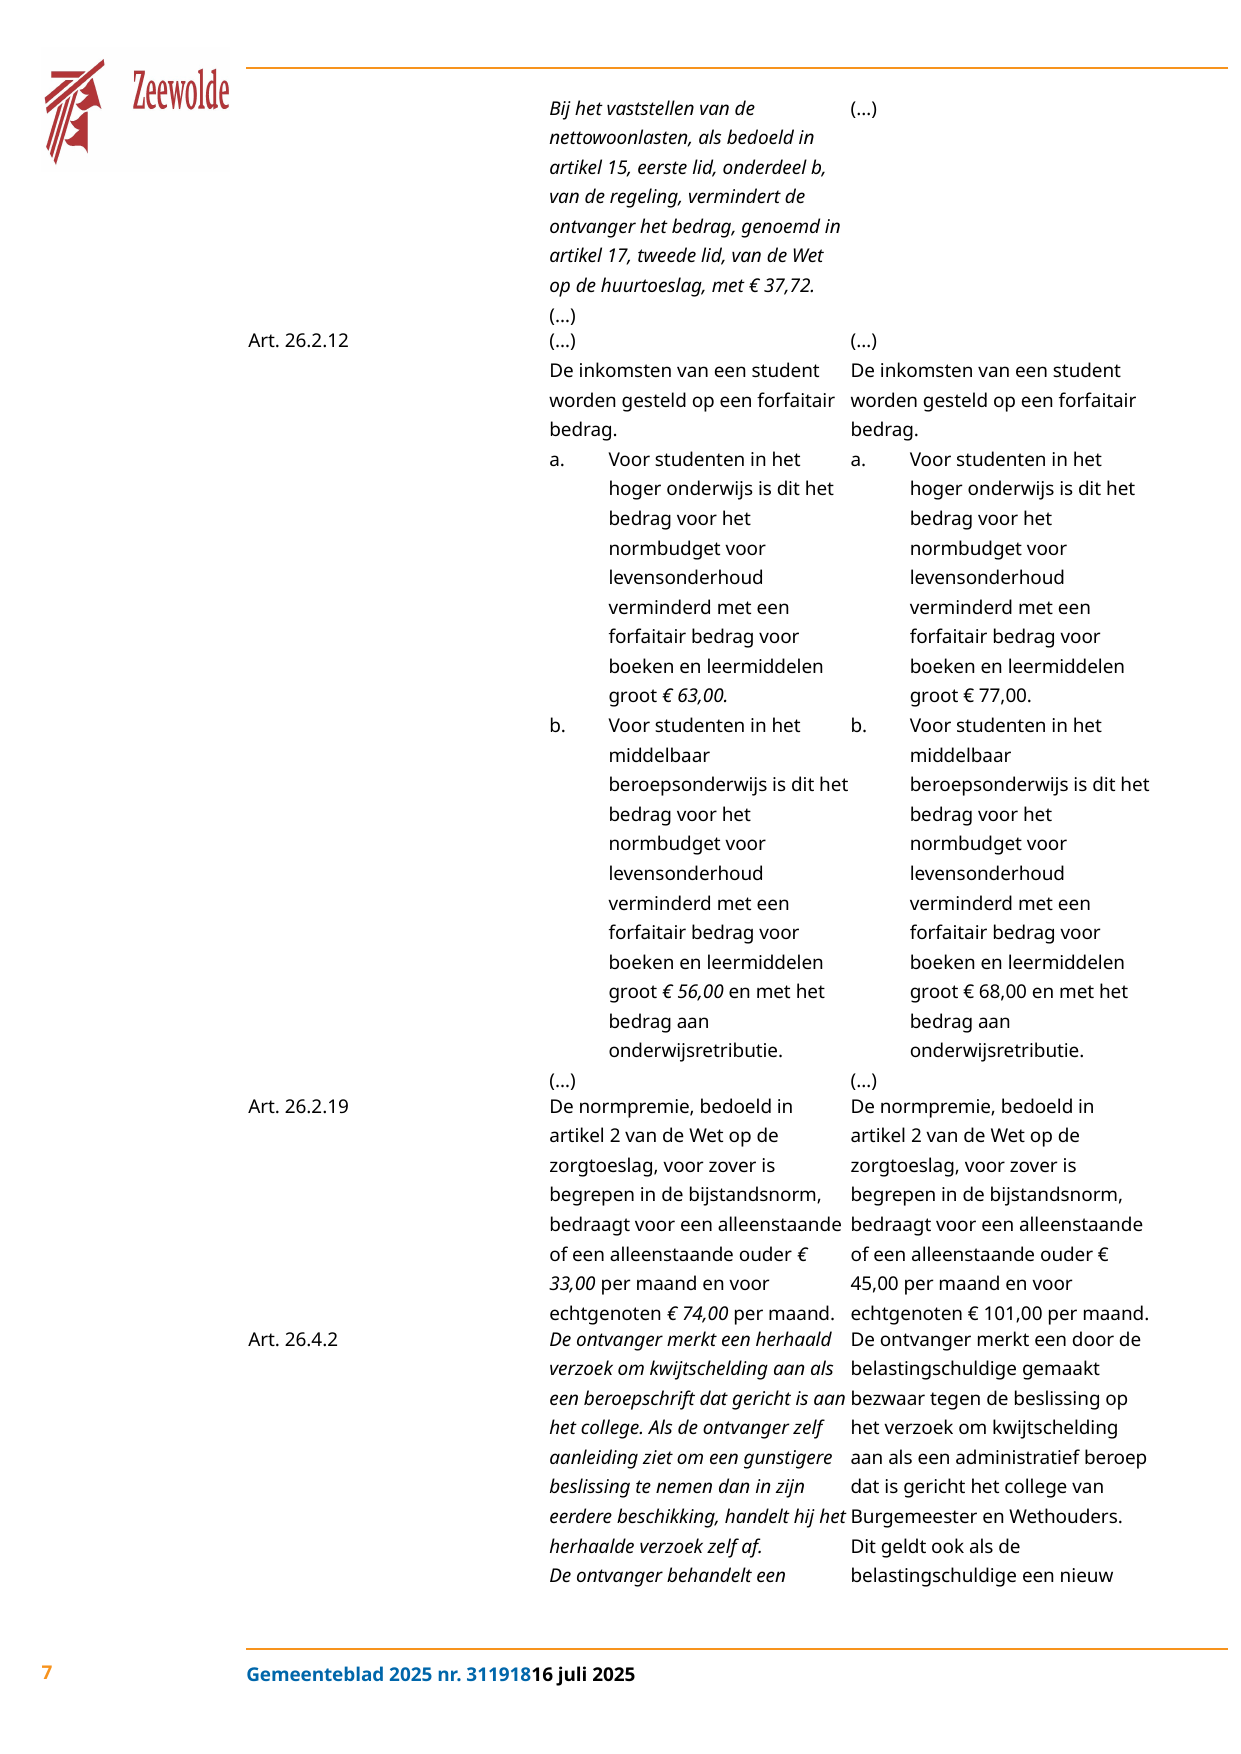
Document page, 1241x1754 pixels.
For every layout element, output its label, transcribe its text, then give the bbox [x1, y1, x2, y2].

table_cell (…) De inkomsten van een student worden gesteld op een forfaitair bedrag. Voor studenten in het hoger onderwijs is dit het bedrag voor het normbudget voor levensonderhoud verminderd met een forfaitair bedrag voor boeken en leermiddelen groot € 63,00. Voor studenten in het middelbaar beroepsonderwijs is dit het bedrag voor het normbudget voor levensonderhoud verminderd met een forfaitair bedrag voor boeken en leermiddelen groot € 56,00 en met het bedrag aan onderwijsretributie. (…) [549, 328, 850, 1093]
table_cell Art. 26.2.19 [248, 1093, 549, 1326]
picture [41, 47, 231, 172]
table_cell [248, 95, 549, 328]
table_cell (…) [850, 95, 1152, 328]
table_cell Art. 26.2.12 [248, 328, 549, 1093]
table_cell Art. 26.4.2 [248, 1326, 549, 1588]
table_cell De ontvanger merkt een herhaald verzoek om kwijtschelding aan als een beroepschrift dat gericht is aan het college. Als de ontvanger zelf aanleiding ziet om een gunstigere beslissing te nemen dan in zijn eerdere beschikking, handelt hij het herhaalde verzoek zelf af. De ontvanger behandelt een [549, 1326, 850, 1588]
table_cell (…) De inkomsten van een student worden gesteld op een forfaitair bedrag. Voor studenten in het hoger onderwijs is dit het bedrag voor het normbudget voor levensonderhoud verminderd met een forfaitair bedrag voor boeken en leermiddelen groot € 77,00. Voor studenten in het middelbaar beroepsonderwijs is dit het bedrag voor het normbudget voor levensonderhoud verminderd met een forfaitair bedrag voor boeken en leermiddelen groot € 68,00 en met het bedrag aan onderwijsretributie. (…) [850, 328, 1152, 1093]
table_cell De normpremie, bedoeld in artikel 2 van de Wet op de zorgtoeslag, voor zover is begrepen in de bijstandsnorm, bedraagt voor een alleenstaande of een alleenstaande ouder € 33,00 per maand en voor echtgenoten € 74,00 per maand. [549, 1093, 850, 1326]
table_cell De ontvanger merkt een door de belastingschuldige gemaakt bezwaar tegen de beslissing op het verzoek om kwijtschelding aan als een administratief beroep dat is gericht het college van Burgemeester en Wethouders. Dit geldt ook als de belastingschuldige een nieuw [850, 1326, 1152, 1588]
table_cell Bij het vaststellen van de nettowoonlasten, als bedoeld in artikel 15, eerste lid, onderdeel b, van de regeling, vermindert de ontvanger het bedrag, genoemd in artikel 17, tweede lid, van de Wet op de huurtoeslag, met € 37,72. (…) [549, 95, 850, 328]
table_cell De normpremie, bedoeld in artikel 2 van de Wet op de zorgtoeslag, voor zover is begrepen in de bijstandsnorm, bedraagt voor een alleenstaande of een alleenstaande ouder € 45,00 per maand en voor echtgenoten € 101,00 per maand. [850, 1093, 1152, 1326]
